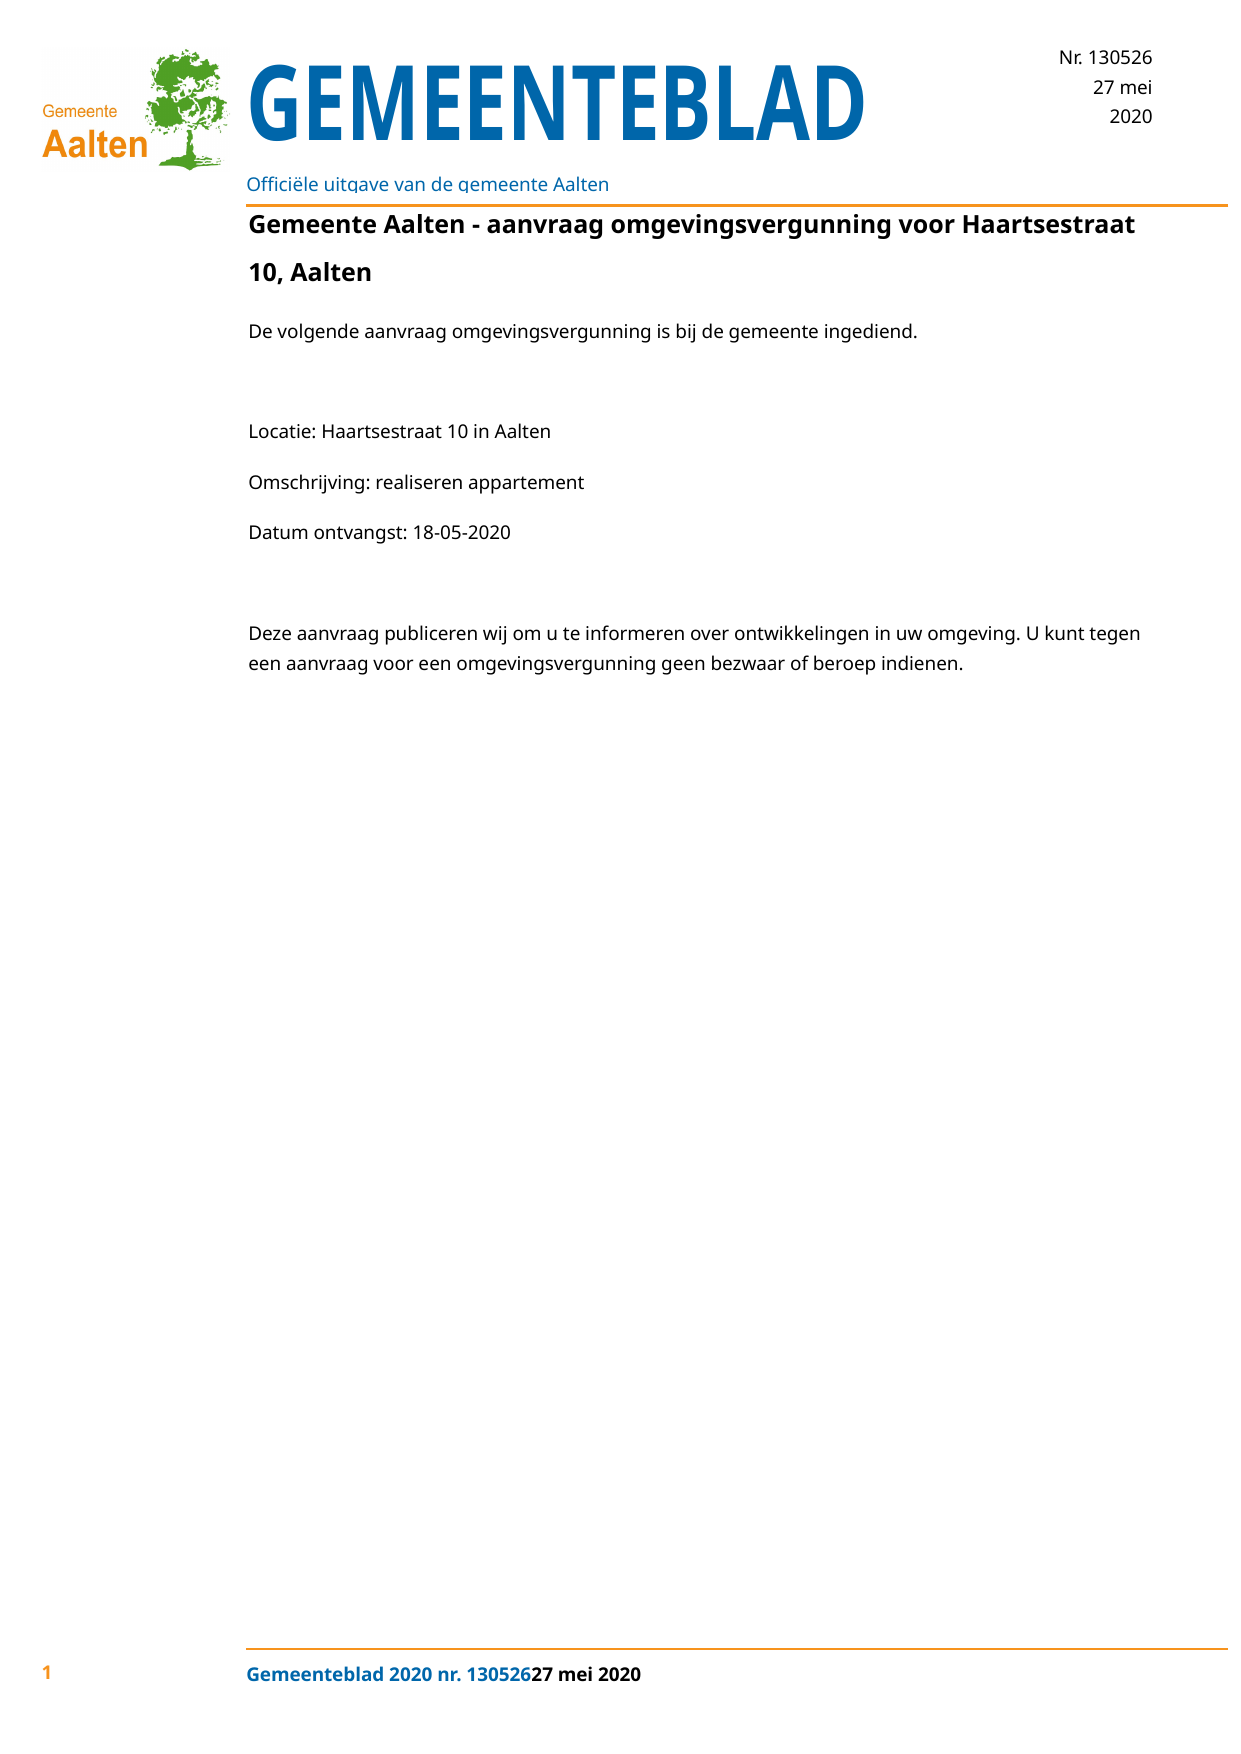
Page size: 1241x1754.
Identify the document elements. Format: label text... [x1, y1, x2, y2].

text Datum ontvangst: 18-05-2020 [248, 519, 1152, 545]
text De volgende aanvraag omgevingsvergunning is bij de gemeente ingediend. [248, 318, 1152, 344]
text Locatie: Haartsestraat 10 in Aalten [248, 419, 1152, 444]
text Deze aanvraag publiceren wij om u te informeren over ontwikkelingen in uw omgeving. U kunt tegen een aanvraag voor een omgevingsvergunning geen bezwaar of beroep indienen. [248, 620, 1152, 676]
text Omschrijving: realiseren appartement [248, 469, 1152, 495]
picture [41, 47, 231, 172]
text Gemeente Aalten - aanvraag omgevingsvergunning voor Haartsestraat 10, Aalten [248, 207, 1152, 288]
